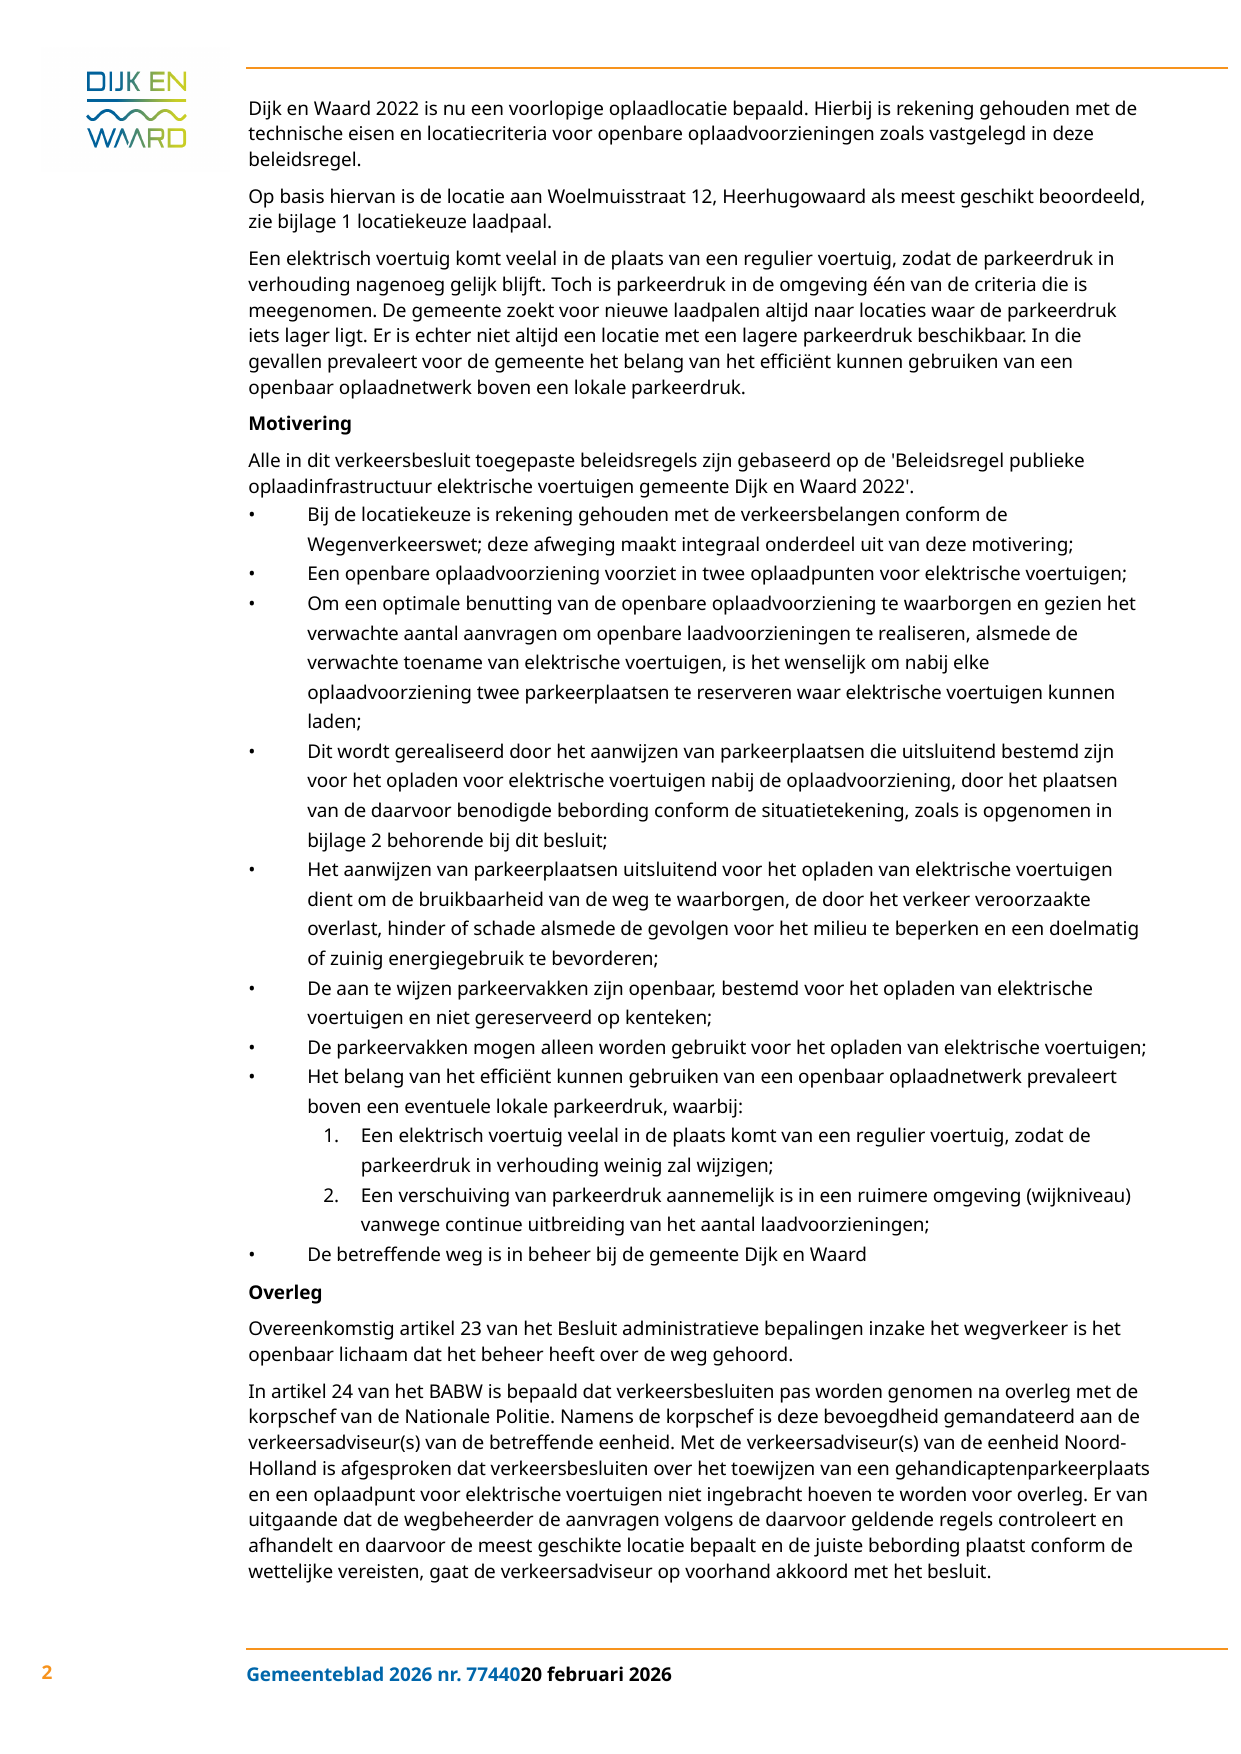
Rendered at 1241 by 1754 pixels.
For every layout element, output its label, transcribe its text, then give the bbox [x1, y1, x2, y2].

list Om een optimale benutting van de openbare oplaadvoorziening te waarborgen en gezien het verwachte aantal aanvragen om openbare laadvoorzieningen te realiseren, alsmede de verwachte toename van elektrische voertuigen, is het wenselijk om nabij elke oplaadvoorziening twee parkeerplaatsen te reserveren waar elektrische voertuigen kunnen laden; [248, 590, 1152, 734]
list Een verschuiving van parkeerdruk aannemelijk is in een ruimere omgeving (wijkniveau) vanwege continue uitbreiding van het aantal laadvoorzieningen; [323, 1182, 1152, 1237]
list Dit wordt gerealiseerd door het aanwijzen van parkeerplaatsen die uitsluitend bestemd zijn voor het opladen voor elektrische voertuigen nabij de oplaadvoorziening, door het plaatsen van de daarvoor benodigde bebording conform de situatietekening, zoals is opgenomen in bijlage 2 behorende bij dit besluit; [248, 738, 1152, 852]
text In artikel 24 van het BABW is bepaald dat verkeersbesluiten pas worden genomen na overleg met de korpschef van de Nationale Politie. Namens de korpschef is deze bevoegdheid gemandateerd aan de verkeersadviseur(s) van de betreffende eenheid. Met de verkeersadviseur(s) van de eenheid Noord-Holland is afgesproken dat verkeersbesluiten over het toewijzen van een gehandicaptenparkeerplaats en een oplaadpunt voor elektrische voertuigen niet ingebracht hoeven te worden voor overleg. Er van uitgaande dat de wegbeheerder de aanvragen volgens de daarvoor geldende regels controleert en afhandelt en daarvoor de meest geschikte locatie bepaalt en de juiste bebording plaatst conform de wettelijke vereisten, gaat de verkeersadviseur op voorhand akkoord met het besluit. [248, 1378, 1152, 1584]
picture [41, 47, 231, 172]
list Bij de locatiekeuze is rekening gehouden met de verkeersbelangen conform de Wegenverkeerswet; deze afweging maakt integraal onderdeel uit van deze motivering; [248, 501, 1152, 557]
text Alle in dit verkeersbesluit toegepaste beleidsregels zijn gebaseerd op de 'Beleidsregel publieke oplaadinfrastructuur elektrische voertuigen gemeente Dijk en Waard 2022'. [248, 447, 1152, 499]
text Dijk en Waard 2022 is nu een voorlopige oplaadlocatie bepaald. Hierbij is rekening gehouden met de technische eisen en locatiecriteria voor openbare oplaadvoorzieningen zoals vastgelegd in deze beleidsregel. [248, 95, 1152, 172]
list De betreffende weg is in beheer bij de gemeente Dijk en Waard [248, 1241, 1152, 1267]
text Overeenkomstig artikel 23 van het Besluit administratieve bepalingen inzake het wegverkeer is het openbaar lichaam dat het beheer heeft over de weg gehoord. [248, 1316, 1152, 1367]
text Een elektrisch voertuig komt veelal in de plaats van een regulier voertuig, zodat de parkeerdruk in verhouding nagenoeg gelijk blijft. Toch is parkeerdruk in de omgeving één van de criteria die is meegenomen. De gemeente zoekt voor nieuwe laadpalen altijd naar locaties waar de parkeerdruk iets lager ligt. Er is echter niet altijd een locatie met een lagere parkeerdruk beschikbaar. In die gevallen prevaleert voor de gemeente het belang van het efficiënt kunnen gebruiken van een openbaar oplaadnetwerk boven een lokale parkeerdruk. [248, 245, 1152, 400]
text Op basis hiervan is de locatie aan Woelmuisstraat 12, Heerhugowaard als meest geschikt beoordeeld, zie bijlage 1 locatiekeuze laadpaal. [248, 183, 1152, 234]
text Motivering [248, 411, 1152, 436]
list Een elektrisch voertuig veelal in de plaats komt van een regulier voertuig, zodat de parkeerdruk in verhouding weinig zal wijzigen; [323, 1123, 1152, 1178]
list Het aanwijzen van parkeerplaatsen uitsluitend voor het opladen van elektrische voertuigen dient om de bruikbaarheid van de weg te waarborgen, de door het verkeer veroorzaakte overlast, hinder of schade alsmede de gevolgen voor het milieu te beperken en een doelmatig of zuinig energiegebruik te bevorderen; [248, 856, 1152, 971]
list De aan te wijzen parkeervakken zijn openbaar, bestemd voor het opladen van elektrische voertuigen en niet gereserveerd op kenteken; [248, 975, 1152, 1030]
list De parkeervakken mogen alleen worden gebruikt voor het opladen van elektrische voertuigen; [248, 1034, 1152, 1059]
list Het belang van het efficiënt kunnen gebruiken van een openbaar oplaadnetwerk prevaleert boven een eventuele lokale parkeerdruk, waarbij: [248, 1063, 1152, 1119]
text Overleg [248, 1279, 1152, 1304]
list Een openbare oplaadvoorziening voorziet in twee oplaadpunten voor elektrische voertuigen; [248, 561, 1152, 586]
